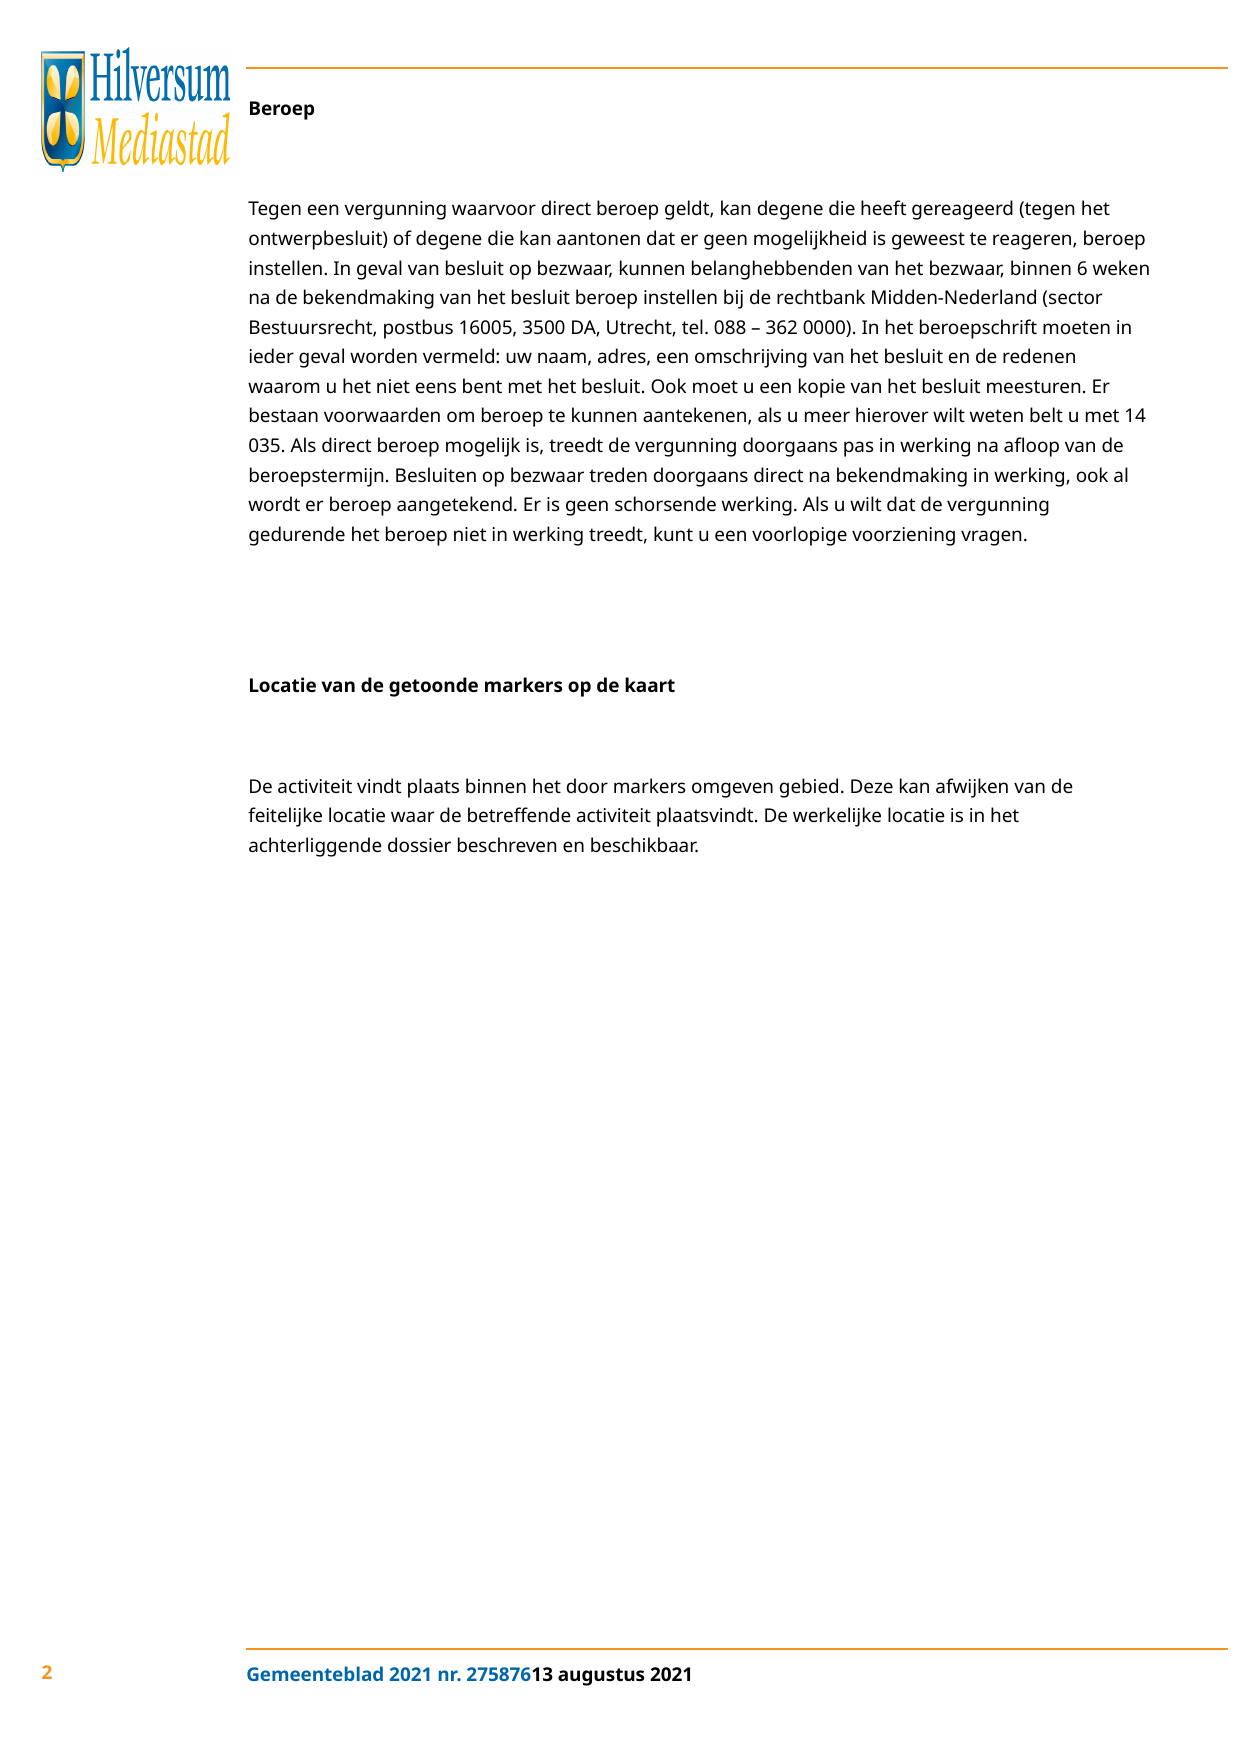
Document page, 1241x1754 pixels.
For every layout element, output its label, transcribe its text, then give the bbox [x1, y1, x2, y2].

text Locatie van de getoonde markers op de kaart [248, 672, 1152, 698]
text De activiteit vindt plaats binnen het door markers omgeven gebied. Deze kan afwijken van de feitelijke locatie waar de betreffende activiteit plaatsvindt. De werkelijke locatie is in het achterliggende dossier beschreven en beschikbaar. [248, 773, 1152, 858]
text Tegen een vergunning waarvoor direct beroep geldt, kan degene die heeft gereageerd (tegen het ontwerpbesluit) of degene die kan aantonen dat er geen mogelijkheid is geweest te reageren, beroep instellen. In geval van besluit op bezwaar, kunnen belanghebbenden van het bezwaar, binnen 6 weken na de bekendmaking van het besluit beroep instellen bij de rechtbank Midden-Nederland (sector Bestuursrecht, postbus 16005, 3500 DA, Utrecht, tel. 088 – 362 0000). In het beroepschrift moeten in ieder geval worden vermeld: uw naam, adres, een omschrijving van het besluit en de redenen waarom u het niet eens bent met het besluit. Ook moet u een kopie van het besluit meesturen. Er bestaan voorwaarden om beroep te kunnen aantekenen, als u meer hierover wilt weten belt u met 14 035. Als direct beroep mogelijk is, treedt de vergunning doorgaans pas in werking na afloop van de beroepstermijn. Besluiten op bezwaar treden doorgaans direct na bekendmaking in werking, ook al wordt er beroep aangetekend. Er is geen schorsende werking. Als u wilt dat de vergunning gedurende het beroep niet in werking treedt, kunt u een voorlopige voorziening vragen. [248, 196, 1152, 547]
picture [41, 47, 231, 172]
text Beroep [248, 95, 1152, 121]
